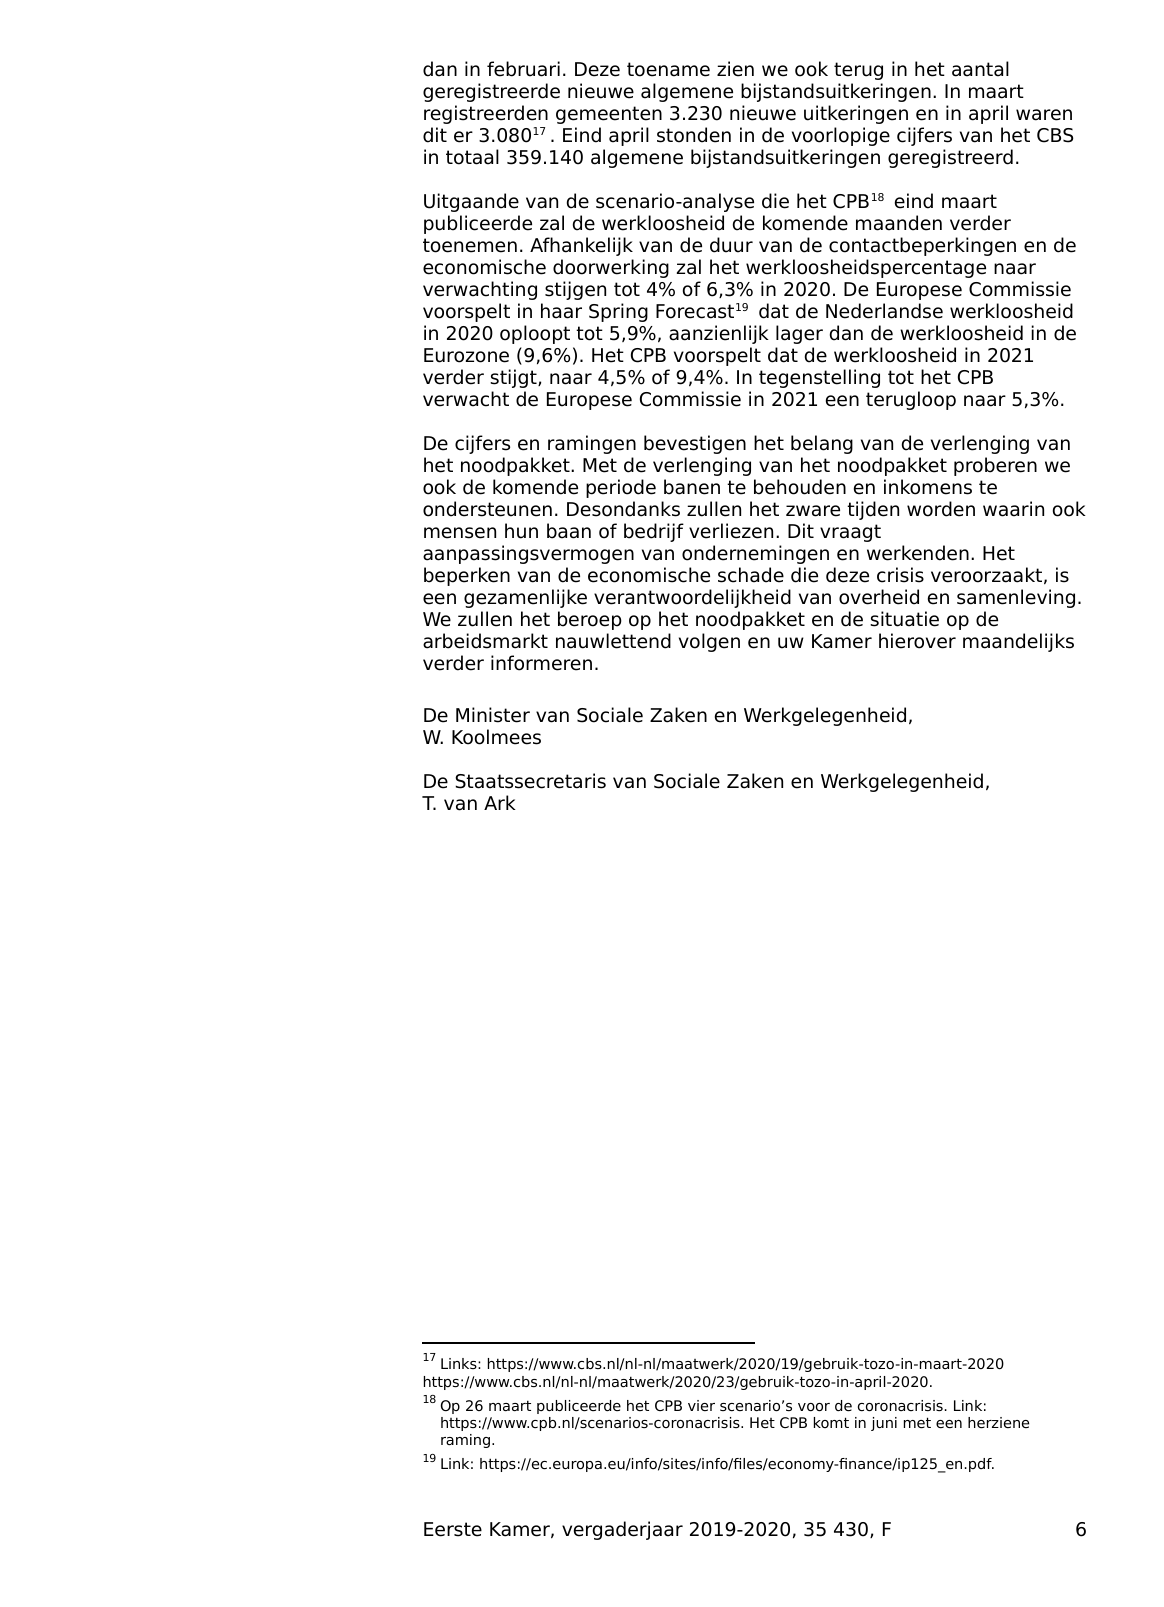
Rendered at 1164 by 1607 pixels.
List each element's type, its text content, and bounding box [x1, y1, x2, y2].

text https://www.cbs.nl/nl-nl/maatwerk/2020/23/gebruik-tozo-in-april-2020. [422, 1374, 1087, 1391]
text Uitgaande van de scenario-analyse die het CPB eind maart publiceerde zal de werkloosheid de komende maanden verder toenemen. Afhankelijk van de duur van de contactbeperkingen en de economische doorwerking zal het werkloosheidspercentage naar verwachting stijgen tot 4% of 6,3% in 2020. De Europese Commissie voorspelt in haar Spring Forecast dat de Nederlandse werkloosheid in 2020 oploopt tot 5,9%, aanzienlijk lager dan de werkloosheid in de Eurozone (9,6%). Het CPB voorspelt dat de werkloosheid in 2021 verder stijgt, naar 4,5% of 9,4%. In tegenstelling tot het CPB verwacht de Europese Commissie in 2021 een terugloop naar 5,3%. [422, 191, 1087, 411]
text dan in februari. Deze toename zien we ook terug in het aantal geregistreerde nieuwe algemene bijstandsuitkeringen. In maart registreerden gemeenten 3.230 nieuwe uitkeringen en in april waren dit er 3.080. Eind april stonden in de voorlopige cijfers van het CBS in totaal 359.140 algemene bijstandsuitkeringen geregistreerd. [422, 59, 1087, 169]
text De cijfers en ramingen bevestigen het belang van de verlenging van het noodpakket. Met de verlenging van het noodpakket proberen we ook de komende periode banen te behouden en inkomens te ondersteunen. Desondanks zullen het zware tijden worden waarin ook mensen hun baan of bedrijf verliezen. Dit vraagt aanpassingsvermogen van ondernemingen en werkenden. Het beperken van de economische schade die deze crisis veroorzaakt, is een gezamenlijke verantwoordelijkheid van overheid en samenleving. We zullen het beroep op het noodpakket en de situatie op de arbeidsmarkt nauwlettend volgen en uw Kamer hierover maandelijks verder informeren. [422, 433, 1087, 675]
text De Minister van Sociale Zaken en Werkgelegenheid, W. Koolmees [422, 705, 1087, 749]
text Link: https://ec.europa.eu/info/sites/info/files/economy-finance/ip125_en.pdf. [422, 1452, 1087, 1474]
text De Staatssecretaris van Sociale Zaken en Werkgelegenheid, T. van Ark [422, 771, 1087, 815]
text Links: https://www.cbs.nl/nl-nl/maatwerk/2020/19/gebruik-tozo-in-maart-2020 [422, 1352, 1087, 1374]
text Op 26 maart publiceerde het CPB vier scenario’s voor de coronacrisis. Link: https://www.cpb.nl/scenarios-coronacrisis. Het CPB komt in juni met een herziene raming. [422, 1393, 1087, 1449]
